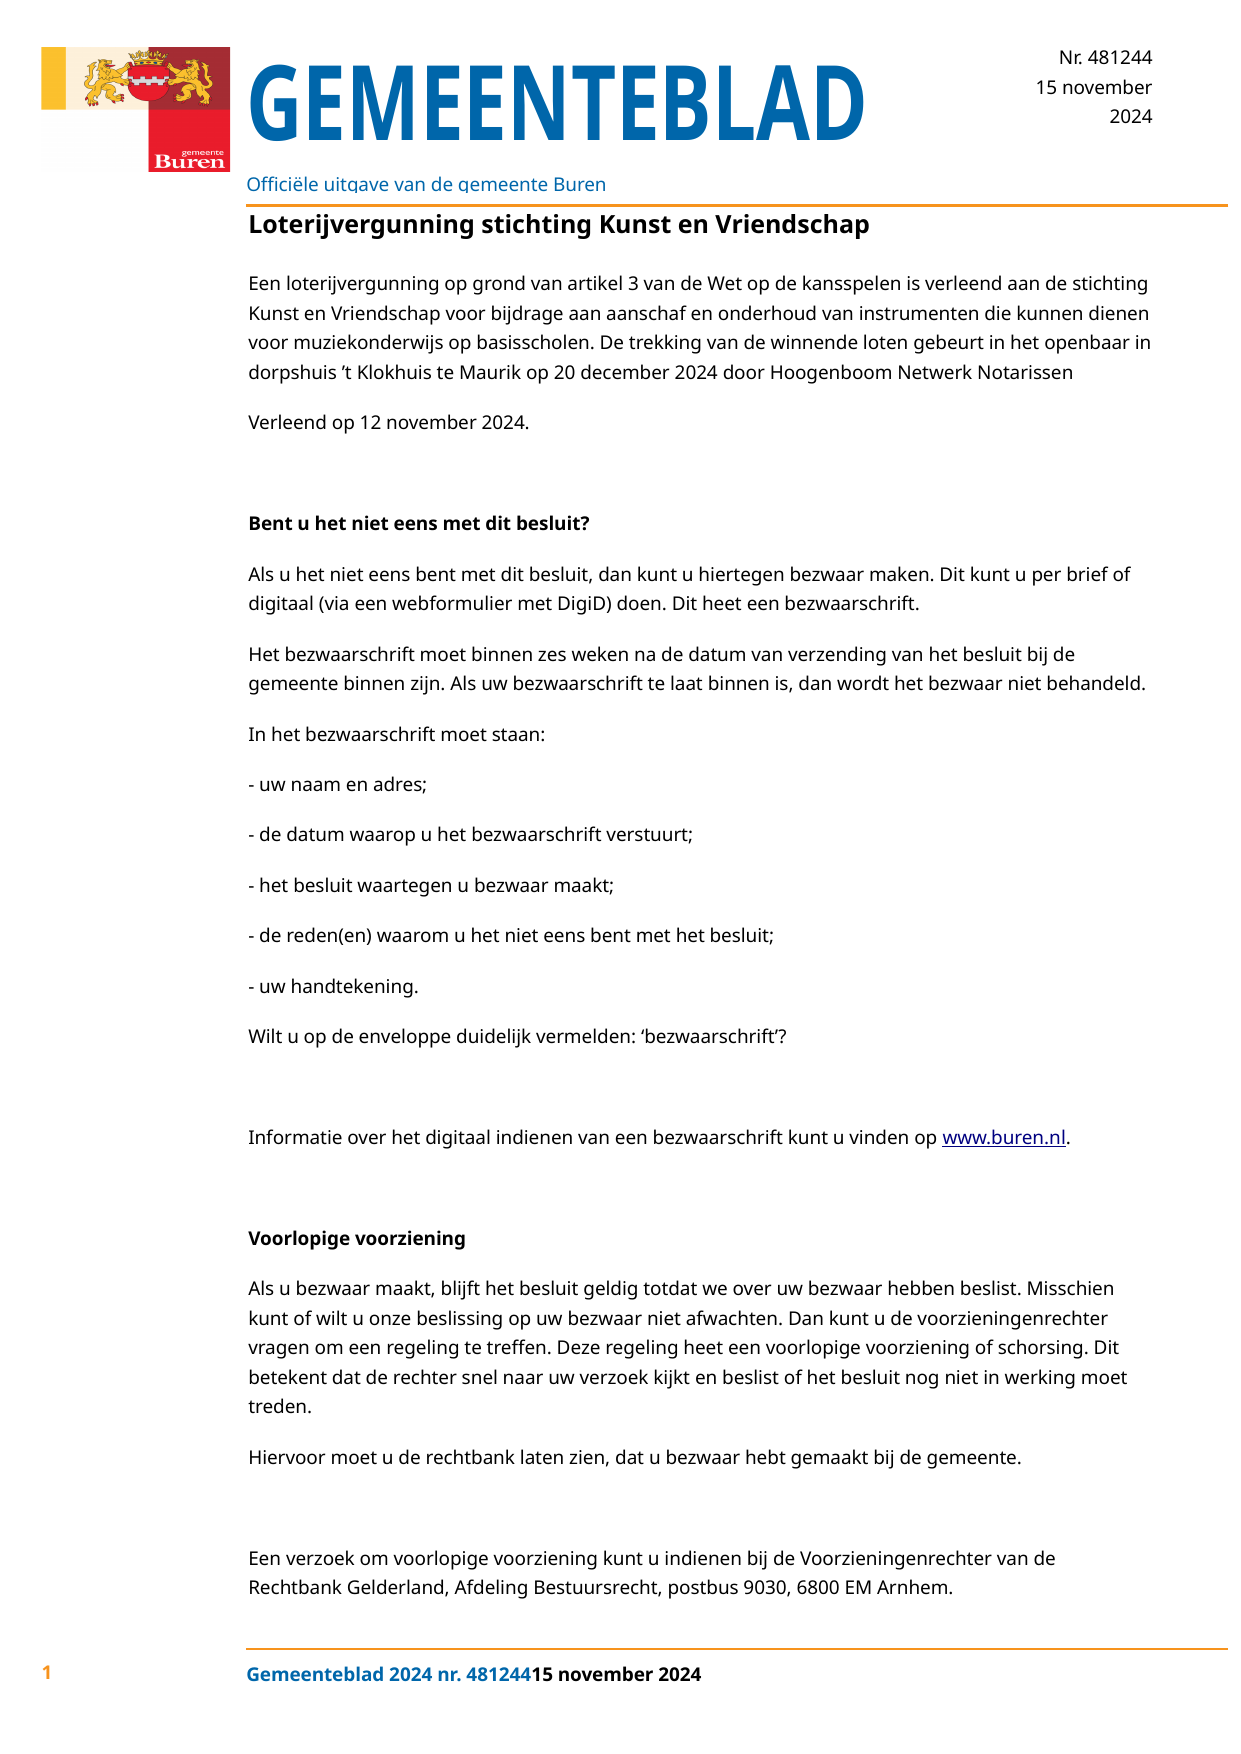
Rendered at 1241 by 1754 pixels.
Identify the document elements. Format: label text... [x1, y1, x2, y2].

text - het besluit waartegen u bezwaar maakt; [248, 872, 1152, 898]
picture [41, 47, 231, 172]
text Wilt u op de enveloppe duidelijk vermelden: ‘bezwaarschrift’? [248, 1023, 1152, 1049]
text Loterijvergunning stichting Kunst en Vriendschap [248, 207, 1152, 241]
text - de datum waarop u het bezwaarschrift verstuurt; [248, 822, 1152, 847]
text Een loterijvergunning op grond van artikel 3 van de Wet op de kansspelen is verleend aan de stichting Kunst en Vriendschap voor bijdrage aan aanschaf en onderhoud van instrumenten die kunnen dienen voor muziekonderwijs op basisscholen. De trekking van de winnende loten gebeurt in het openbaar in dorpshuis ’t Klokhuis te Maurik op 20 december 2024 door Hoogenboom Netwerk Notarissen [248, 270, 1152, 385]
text Het bezwaarschrift moet binnen zes weken na de datum van verzending van het besluit bij de gemeente binnen zijn. Als uw bezwaarschrift te laat binnen is, dan wordt het bezwaar niet behandeld. [248, 641, 1152, 696]
text Als u bezwaar maakt, blijft het besluit geldig totdat we over uw bezwaar hebben beslist. Misschien kunt of wilt u onze beslissing op uw bezwaar niet afwachten. Dan kunt u de voorzieningenrechter vragen om een regeling te treffen. Deze regeling heet een voorlopige voorziening of schorsing. Dit betekent dat de rechter snel naar uw verzoek kijkt en beslist of het besluit nog niet in werking moet treden. [248, 1275, 1152, 1419]
text - uw handtekening. [248, 973, 1152, 998]
text - uw naam en adres; [248, 771, 1152, 797]
text Voorlopige voorziening [248, 1225, 1152, 1251]
text Verleend op 12 november 2024. [248, 409, 1152, 435]
text Een verzoek om voorlopige voorziening kunt u indienen bij de Voorzieningenrechter van de Rechtbank Gelderland, Afdeling Bestuursrecht, postbus 9030, 6800 EM Arnhem. [248, 1545, 1152, 1600]
text In het bezwaarschrift moet staan: [248, 721, 1152, 746]
text Bent u het niet eens met dit besluit? [248, 510, 1152, 536]
text Informatie over het digitaal indienen van een bezwaarschrift kunt u vinden op www.buren.nl. [248, 1124, 1152, 1150]
text Als u het niet eens bent met dit besluit, dan kunt u hiertegen bezwaar maken. Dit kunt u per brief of digitaal (via een webformulier met DigiD) doen. Dit heet een bezwaarschrift. [248, 561, 1152, 616]
text Hiervoor moet u de rechtbank laten zien, dat u bezwaar hebt gemaakt bij de gemeente. [248, 1444, 1152, 1470]
text - de reden(en) waarom u het niet eens bent met het besluit; [248, 922, 1152, 948]
